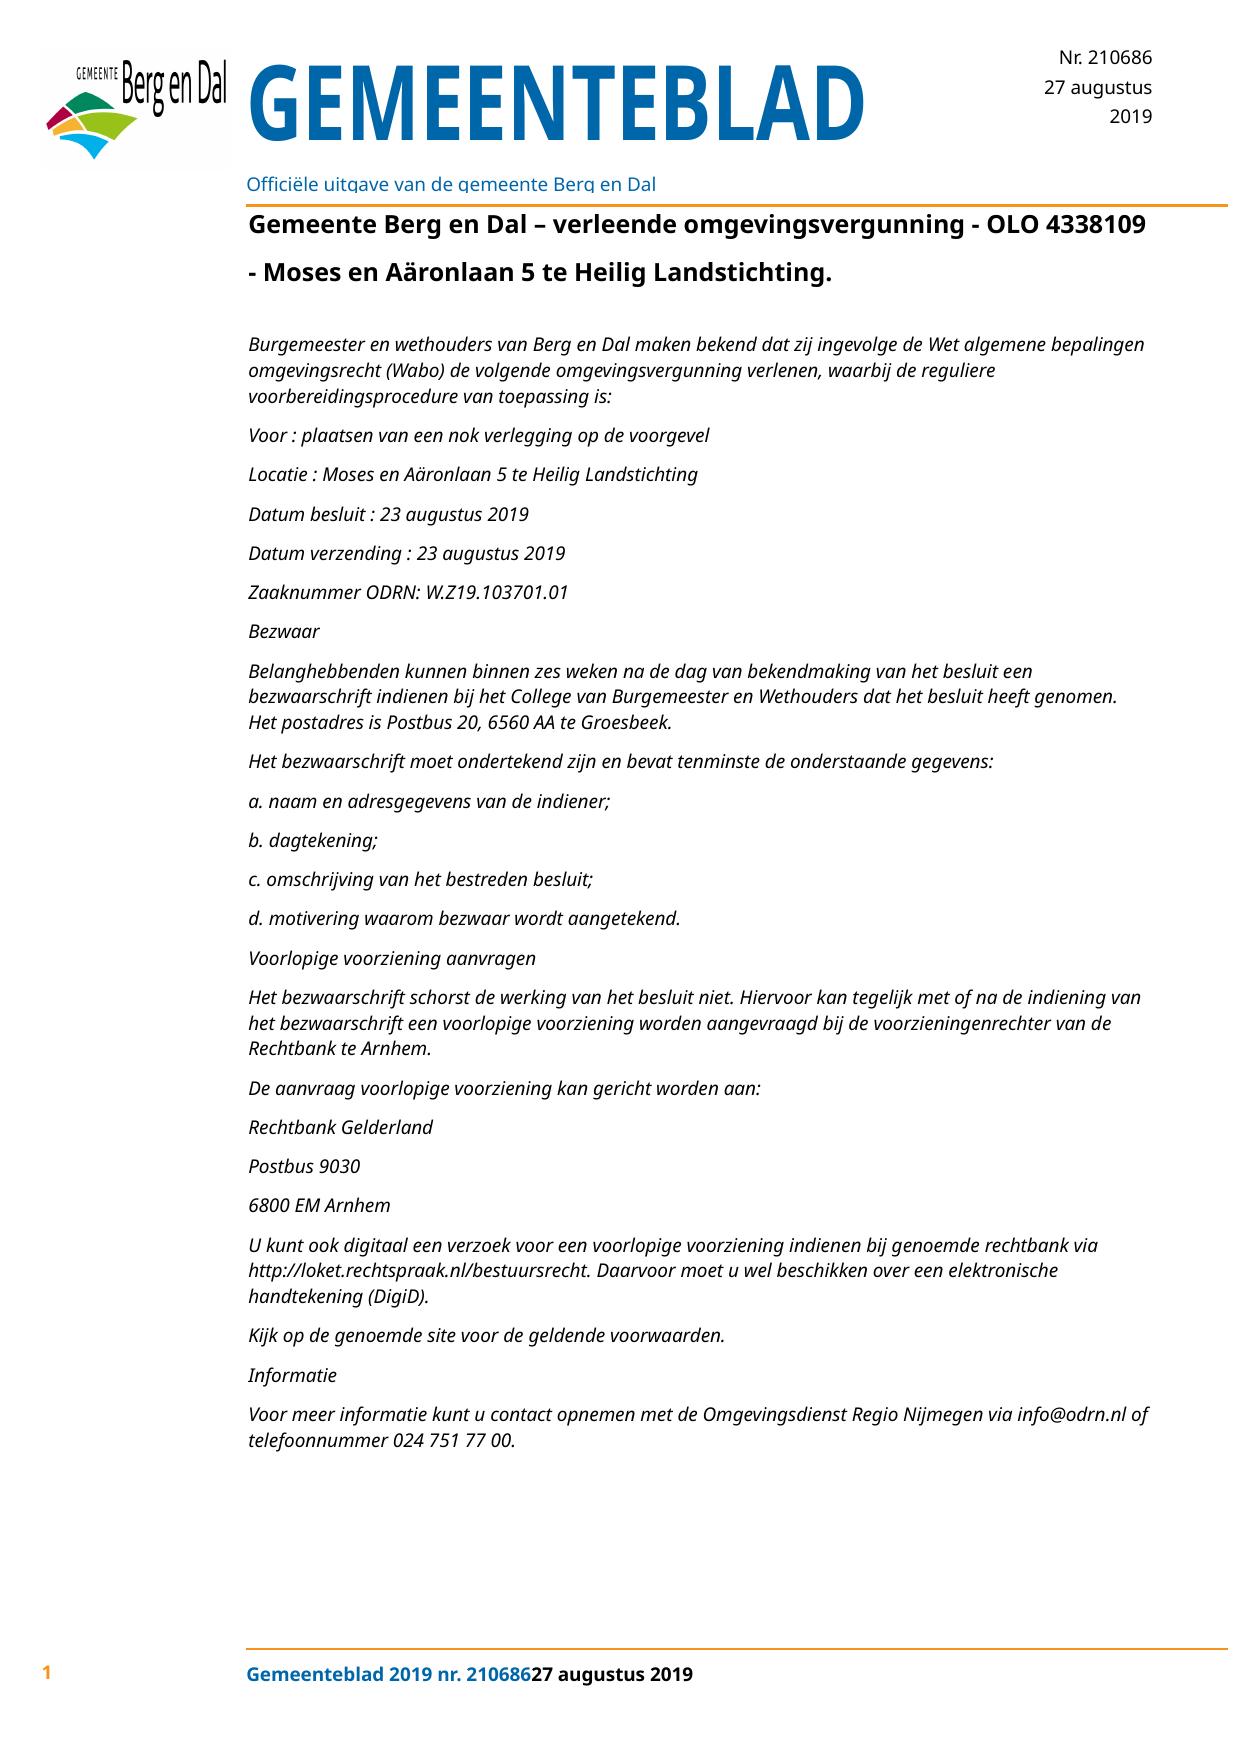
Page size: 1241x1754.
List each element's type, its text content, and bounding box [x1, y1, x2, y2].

text Locatie : Moses en Aäronlaan 5 te Heilig Landstichting [248, 461, 1152, 487]
text Informatie [248, 1362, 1152, 1388]
text Postbus 9030 [248, 1153, 1152, 1179]
text Rechtbank Gelderland [248, 1114, 1152, 1140]
text Belanghebbenden kunnen binnen zes weken na de dag van bekendmaking van het besluit een bezwaarschrift indienen bij het College van Burgemeester en Wethouders dat het besluit heeft genomen. Het postadres is Postbus 20, 6560 AA te Groesbeek. [248, 658, 1152, 735]
text Voorlopige voorziening aanvragen [248, 945, 1152, 971]
text Datum verzending : 23 augustus 2019 [248, 540, 1152, 566]
text Voor : plaatsen van een nok verlegging op de voorgevel [248, 422, 1152, 448]
text Voor meer informatie kunt u contact opnemen met de Omgevingsdienst Regio Nijmegen via info@odrn.nl of telefoonnummer 024 751 77 00. [248, 1401, 1152, 1453]
text U kunt ook digitaal een verzoek voor een voorlopige voorziening indienen bij genoemde rechtbank via http://loket.rechtspraak.nl/bestuursrecht. Daarvoor moet u wel beschikken over een elektronische handtekening (DigiD). [248, 1232, 1152, 1309]
text Kijk op de genoemde site voor de geldende voorwaarden. [248, 1323, 1152, 1348]
text Het bezwaarschrift schorst de werking van het besluit niet. Hiervoor kan tegelijk met of na de indiening van het bezwaarschrift een voorlopige voorziening worden aangevraagd bij de voorzieningenrechter van de Rechtbank te Arnhem. [248, 984, 1152, 1061]
text Zaaknummer ODRN: W.Z19.103701.01 [248, 579, 1152, 605]
picture [41, 47, 231, 172]
text Datum besluit : 23 augustus 2019 [248, 501, 1152, 526]
text De aanvraag voorlopige voorziening kan gericht worden aan: [248, 1075, 1152, 1101]
text Burgemeester en wethouders van Berg en Dal maken bekend dat zij ingevolge de Wet algemene bepalingen omgevingsrecht (Wabo) de volgende omgevingsvergunning verlenen, waarbij de reguliere voorbereidingsprocedure van toepassing is: [248, 331, 1152, 409]
text d. motivering waarom bezwaar wordt aangetekend. [248, 906, 1152, 931]
text a. naam en adresgegevens van de indiener; [248, 788, 1152, 813]
text c. omschrijving van het bestreden besluit; [248, 866, 1152, 892]
text Het bezwaarschrift moet ondertekend zijn en bevat tenminste de onderstaande gegevens: [248, 748, 1152, 774]
text 6800 EM Arnhem [248, 1193, 1152, 1218]
text Bezwaar [248, 618, 1152, 644]
text b. dagtekening; [248, 827, 1152, 853]
text Gemeente Berg en Dal – verleende omgevingsvergunning - OLO 4338109 - Moses en Aäronlaan 5 te Heilig Landstichting. [248, 207, 1152, 288]
